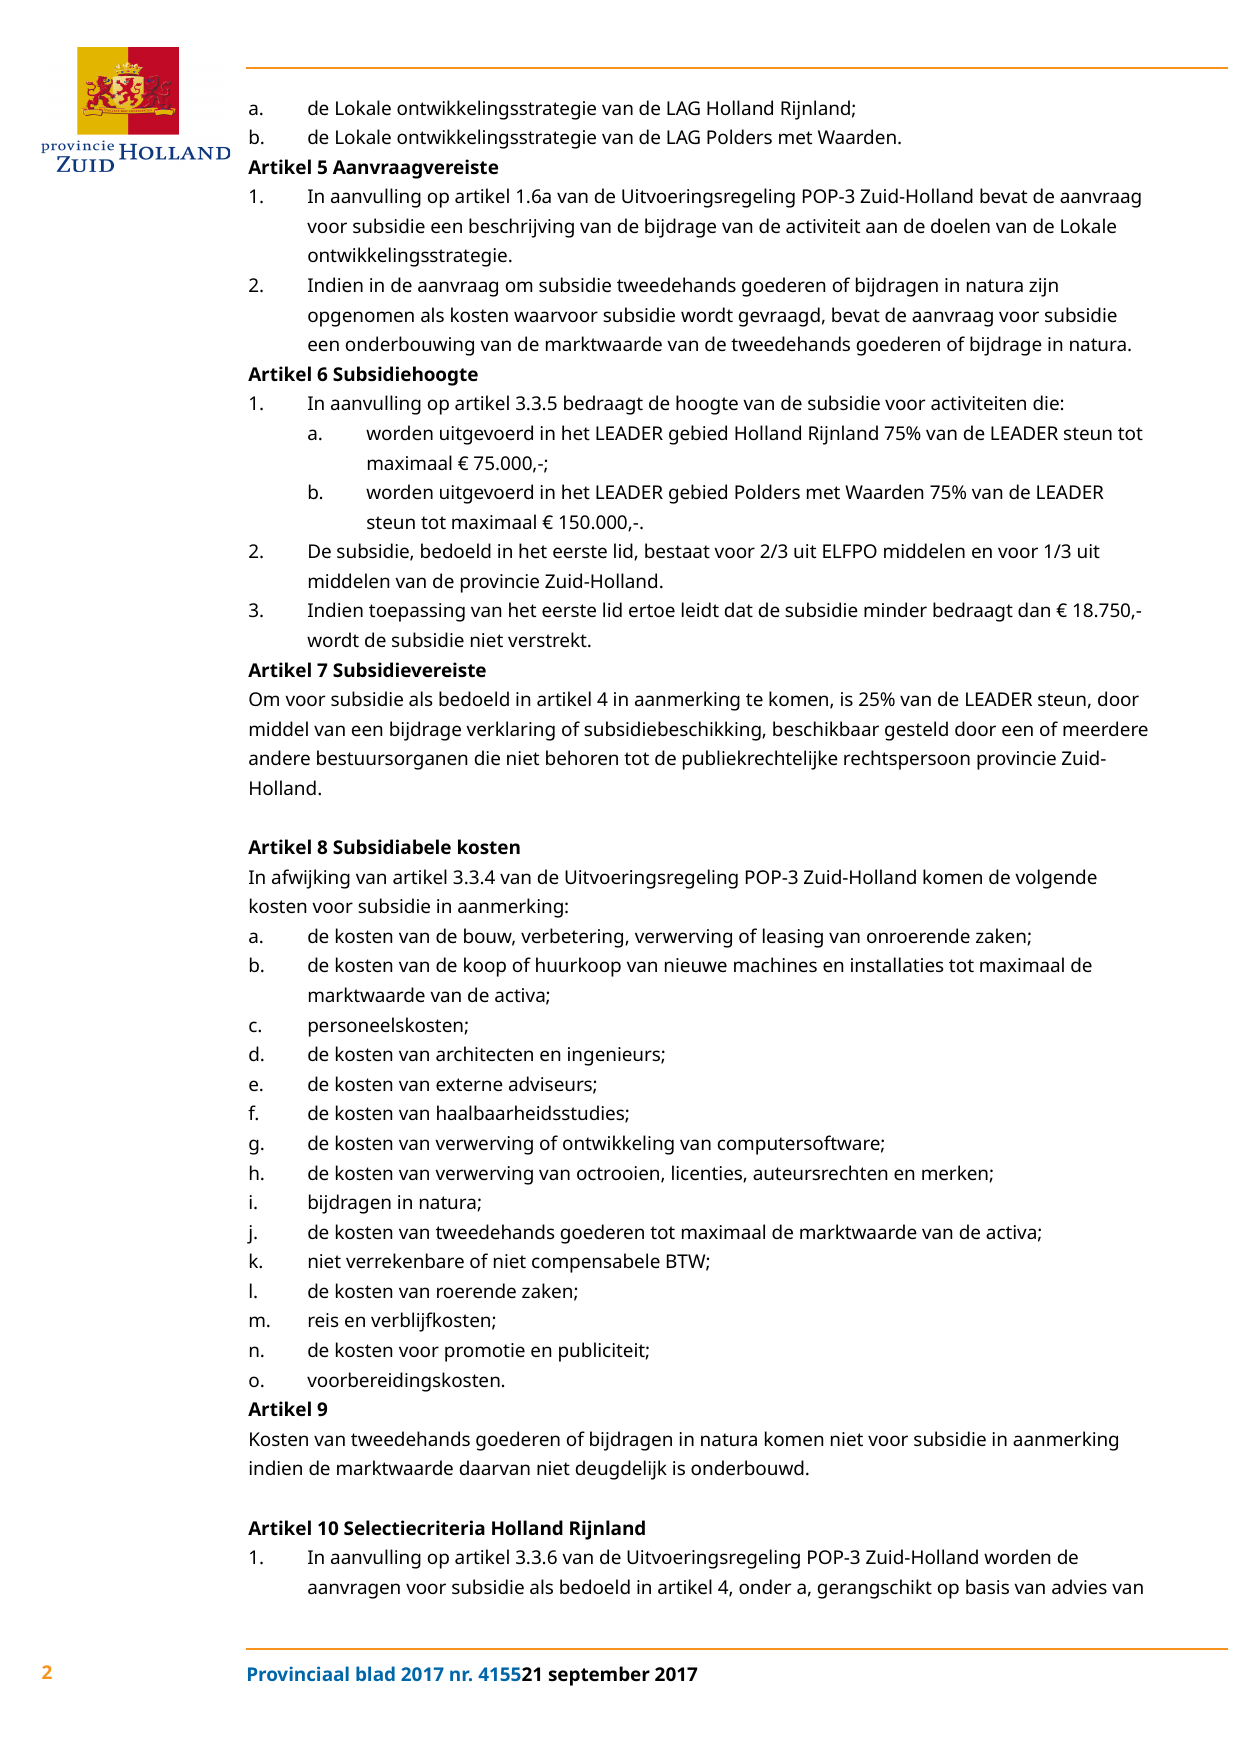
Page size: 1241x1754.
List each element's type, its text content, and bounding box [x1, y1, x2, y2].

list niet verrekenbare of niet compensabele BTW; [248, 1248, 1152, 1274]
list In aanvulling op artikel 1.6a van de Uitvoeringsregeling POP-3 Zuid-Holland bevat de aanvraag voor subsidie een beschrijving van de bijdrage van de activiteit aan de doelen van de Lokale ontwikkelingsstrategie. [248, 183, 1152, 268]
list In aanvulling op artikel 3.3.6 van de Uitvoeringsregeling POP-3 Zuid-Holland worden de aanvragen voor subsidie als bedoeld in artikel 4, onder a, gerangschikt op basis van advies van [248, 1544, 1152, 1600]
list worden uitgevoerd in het LEADER gebied Polders met Waarden 75% van de LEADER steun tot maximaal € 150.000,-. [307, 479, 1152, 535]
text Om voor subsidie als bedoeld in artikel 4 in aanmerking te komen, is 25% van de LEADER steun, door middel van een bijdrage verklaring of subsidiebeschikking, beschikbaar gesteld door een of meerdere andere bestuursorganen die niet behoren tot de publiekrechtelijke rechtspersoon provincie Zuid-Holland. [248, 686, 1152, 801]
list Indien toepassing van het eerste lid ertoe leidt dat de subsidie minder bedraagt dan € 18.750,- wordt de subsidie niet verstrekt. [248, 598, 1152, 653]
text Artikel 5 Aanvraagvereiste [248, 154, 1152, 180]
list de kosten van roerende zaken; [248, 1278, 1152, 1304]
picture [41, 47, 231, 172]
list worden uitgevoerd in het LEADER gebied Holland Rijnland 75% van de LEADER steun tot maximaal € 75.000,-; [307, 420, 1152, 476]
text Artikel 7 Subsidievereiste [248, 657, 1152, 683]
text Artikel 6 Subsidiehoogte [248, 361, 1152, 387]
list De subsidie, bedoeld in het eerste lid, bestaat voor 2/3 uit ELFPO middelen en voor 1/3 uit middelen van de provincie Zuid-Holland. [248, 538, 1152, 594]
list de kosten van verwerving van octrooien, licenties, auteursrechten en merken; [248, 1160, 1152, 1186]
list personeelskosten; [248, 1012, 1152, 1038]
list In aanvulling op artikel 3.3.5 bedraagt de hoogte van de subsidie voor activiteiten die: [248, 391, 1152, 416]
text Artikel 9 [248, 1396, 1152, 1422]
list de Lokale ontwikkelingsstrategie van de LAG Polders met Waarden. [248, 124, 1152, 150]
list Indien in de aanvraag om subsidie tweedehands goederen of bijdragen in natura zijn opgenomen als kosten waarvoor subsidie wordt gevraagd, bevat de aanvraag voor subsidie een onderbouwing van de marktwaarde van de tweedehands goederen of bijdrage in natura. [248, 272, 1152, 357]
list de Lokale ontwikkelingsstrategie van de LAG Holland Rijnland; [248, 95, 1152, 121]
text In afwijking van artikel 3.3.4 van de Uitvoeringsregeling POP-3 Zuid-Holland komen de volgende kosten voor subsidie in aanmerking: [248, 864, 1152, 919]
list de kosten van de bouw, verbetering, verwerving of leasing van onroerende zaken; [248, 923, 1152, 949]
list voorbereidingskosten. [248, 1367, 1152, 1393]
text Kosten van tweedehands goederen of bijdragen in natura komen niet voor subsidie in aanmerking indien de marktwaarde daarvan niet deugdelijk is onderbouwd. [248, 1426, 1152, 1481]
list de kosten van de koop of huurkoop van nieuwe machines en installaties tot maximaal de marktwaarde van de activa; [248, 953, 1152, 1008]
list de kosten van verwerving of ontwikkeling van computersoftware; [248, 1130, 1152, 1156]
list de kosten van tweedehands goederen tot maximaal de marktwaarde van de activa; [248, 1219, 1152, 1245]
list reis en verblijfkosten; [248, 1308, 1152, 1333]
text Artikel 8 Subsidiabele kosten [248, 834, 1152, 860]
list de kosten van architecten en ingenieurs; [248, 1041, 1152, 1067]
text Artikel 10 Selectiecriteria Holland Rijnland [248, 1515, 1152, 1541]
list bijdragen in natura; [248, 1189, 1152, 1215]
list de kosten van haalbaarheidsstudies; [248, 1101, 1152, 1126]
list de kosten voor promotie en publiciteit; [248, 1337, 1152, 1363]
list de kosten van externe adviseurs; [248, 1071, 1152, 1097]
